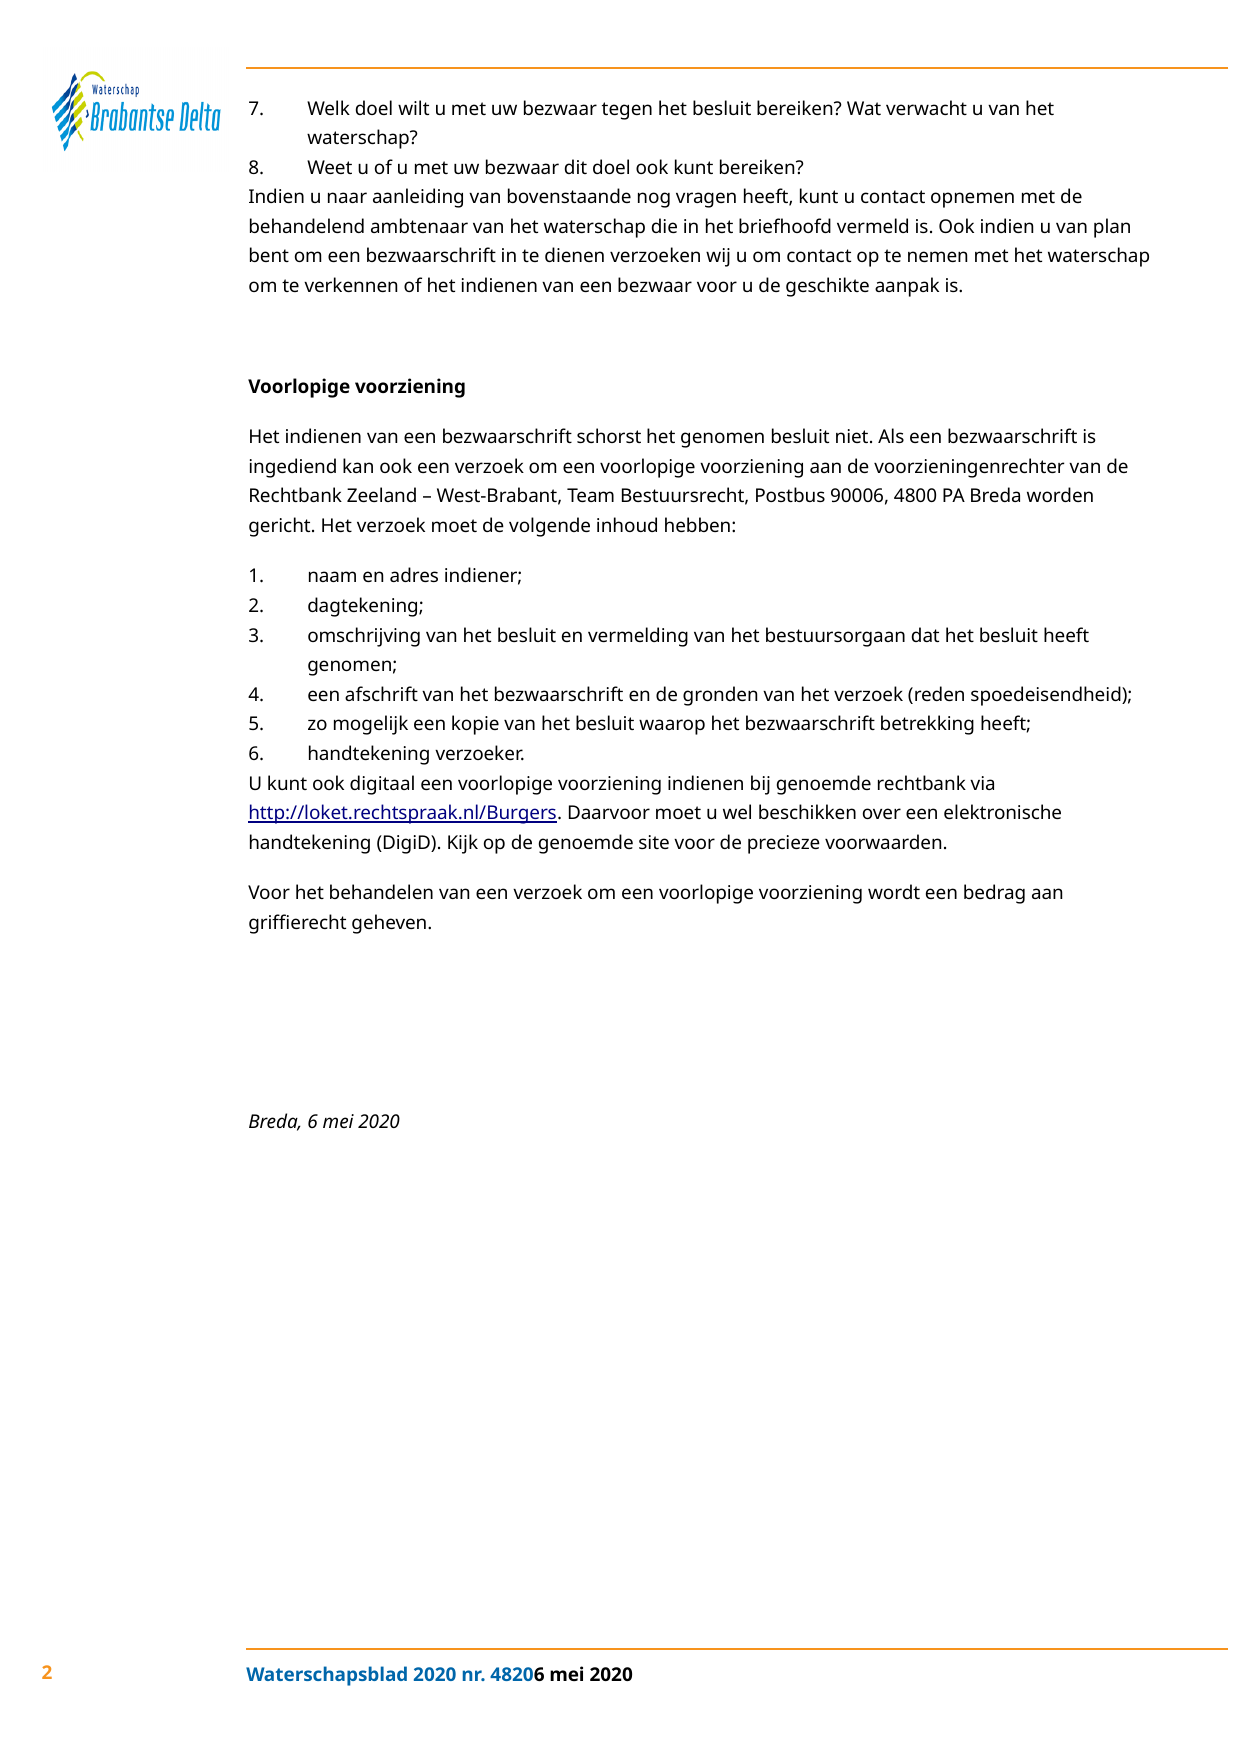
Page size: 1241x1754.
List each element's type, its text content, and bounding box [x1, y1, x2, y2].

list zo mogelijk een kopie van het besluit waarop het bezwaarschrift betrekking heeft; [248, 711, 1152, 736]
list naam en adres indiener; [248, 563, 1152, 588]
list dagtekening; [248, 592, 1152, 618]
list Weet u of u met uw bezwaar dit doel ook kunt bereiken? [248, 154, 1152, 180]
list omschrijving van het besluit en vermelding van het bestuursorgaan dat het besluit heeft genomen; [248, 622, 1152, 677]
text Voor het behandelen van een verzoek om een voorlopige voorziening wordt een bedrag aan griffierecht geheven. [248, 879, 1152, 935]
text Voorlopige voorziening [248, 373, 1152, 399]
text U kunt ook digitaal een voorlopige voorziening indienen bij genoemde rechtbank via http://loket.rechtspraak.nl/Burgers. Daarvoor moet u wel beschikken over een elektronische handtekening (DigiD). Kijk op de genoemde site voor de precieze voorwaarden. [248, 770, 1152, 855]
list een afschrift van het bezwaarschrift en de gronden van het verzoek (reden spoedeisendheid); [248, 681, 1152, 707]
text Breda, 6 mei 2020 [248, 1108, 1152, 1134]
picture [41, 47, 231, 172]
text Indien u naar aanleiding van bovenstaande nog vragen heeft, kunt u contact opnemen met de behandelend ambtenaar van het waterschap die in het briefhoofd vermeld is. Ook indien u van plan bent om een bezwaarschrift in te dienen verzoeken wij u om contact op te nemen met het waterschap om te verkennen of het indienen van een bezwaar voor u de geschikte aanpak is. [248, 183, 1152, 298]
text Het indienen van een bezwaarschrift schorst het genomen besluit niet. Als een bezwaarschrift is ingediend kan ook een verzoek om een voorlopige voorziening aan de voorzieningenrechter van de Rechtbank Zeeland – West-Brabant, Team Bestuursrecht, Postbus 90006, 4800 PA Breda worden gericht. Het verzoek moet de volgende inhoud hebben: [248, 423, 1152, 538]
list Welk doel wilt u met uw bezwaar tegen het besluit bereiken? Wat verwacht u van het waterschap? [248, 95, 1152, 150]
list handtekening verzoeker. [248, 740, 1152, 766]
